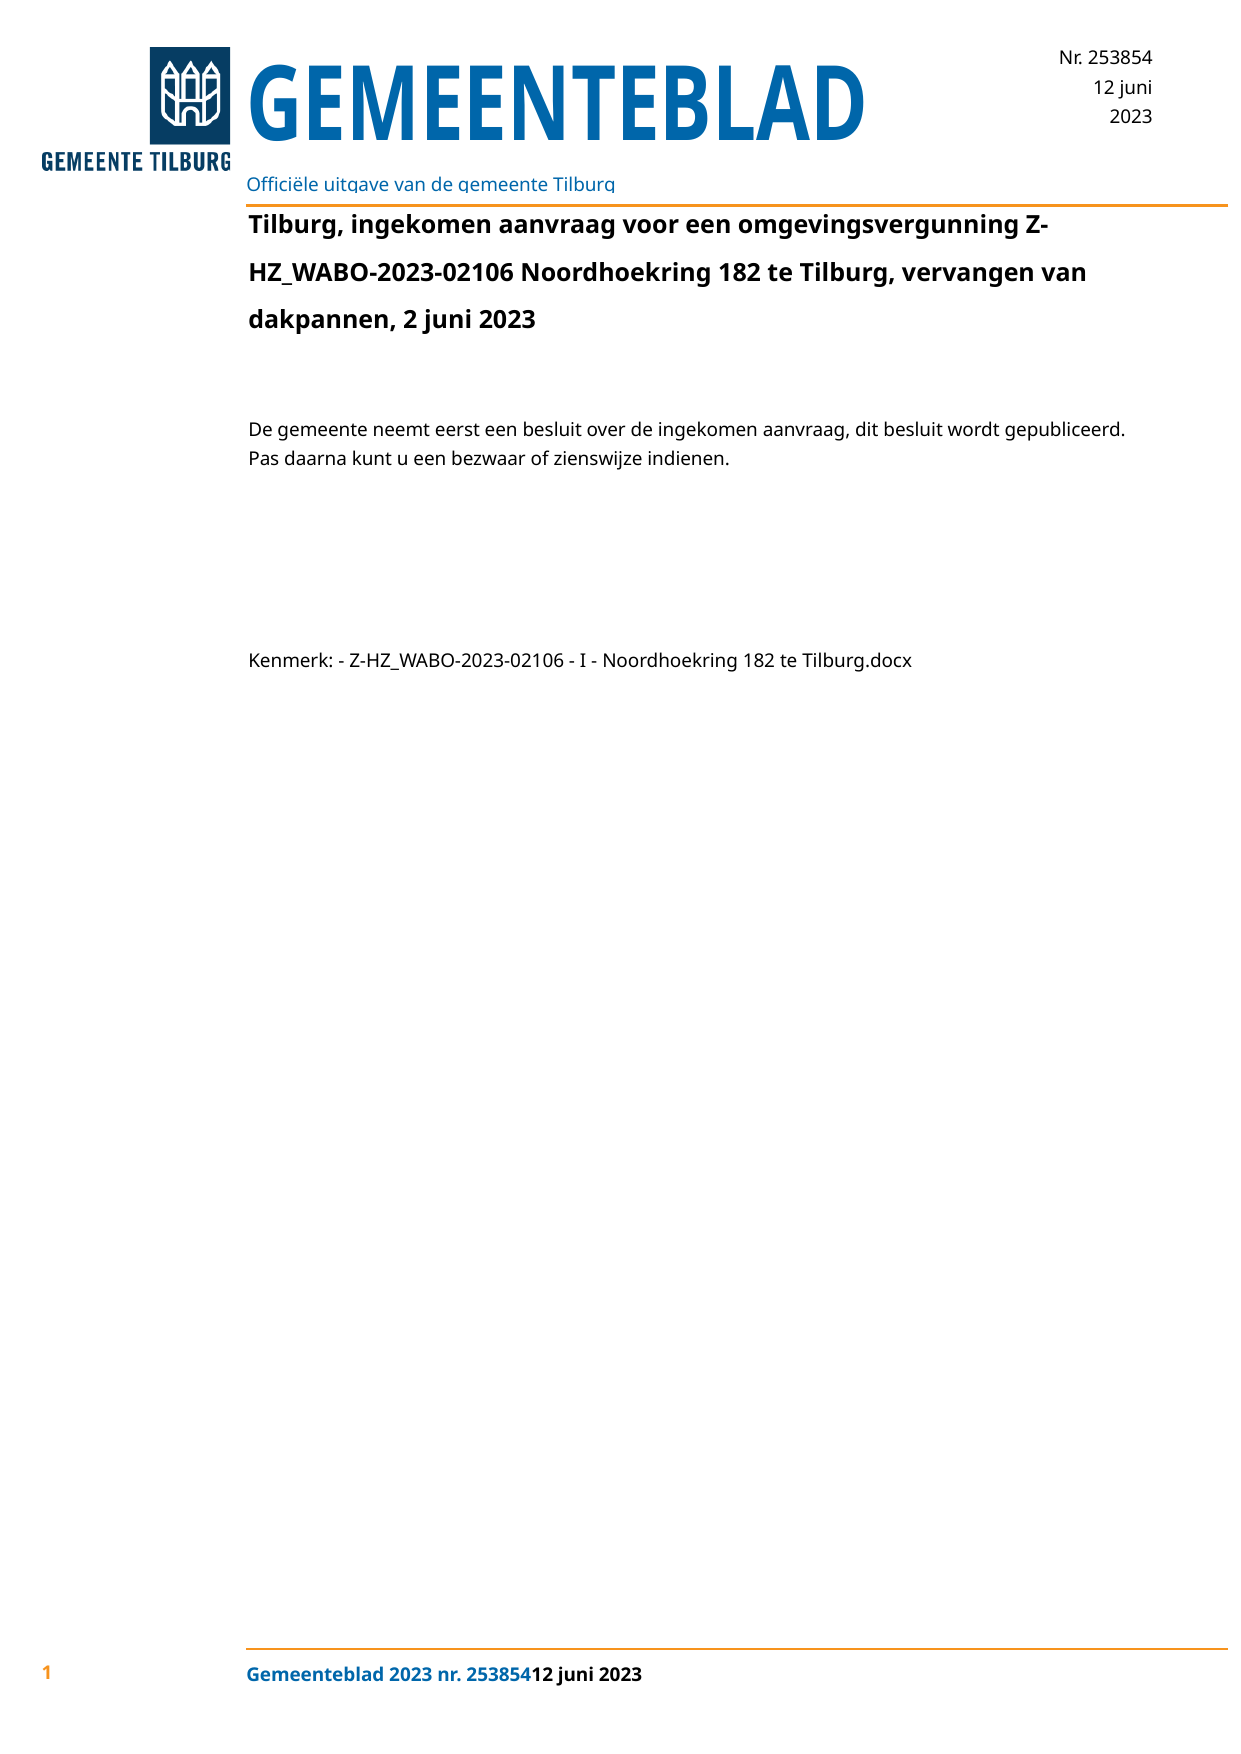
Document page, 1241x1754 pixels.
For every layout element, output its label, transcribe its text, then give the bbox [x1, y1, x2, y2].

picture [41, 47, 231, 172]
text De gemeente neemt eerst een besluit over de ingekomen aanvraag, dit besluit wordt gepubliceerd. Pas daarna kunt u een bezwaar of zienswijze indienen. [248, 416, 1152, 471]
text Kenmerk: - Z-HZ_WABO-2023-02106 - I - Noordhoekring 182 te Tilburg.docx [248, 647, 1152, 673]
text Tilburg, ingekomen aanvraag voor een omgevingsvergunning Z-HZ_WABO-2023-02106 Noordhoekring 182 te Tilburg, vervangen van dakpannen, 2 juni 2023 [248, 207, 1152, 336]
